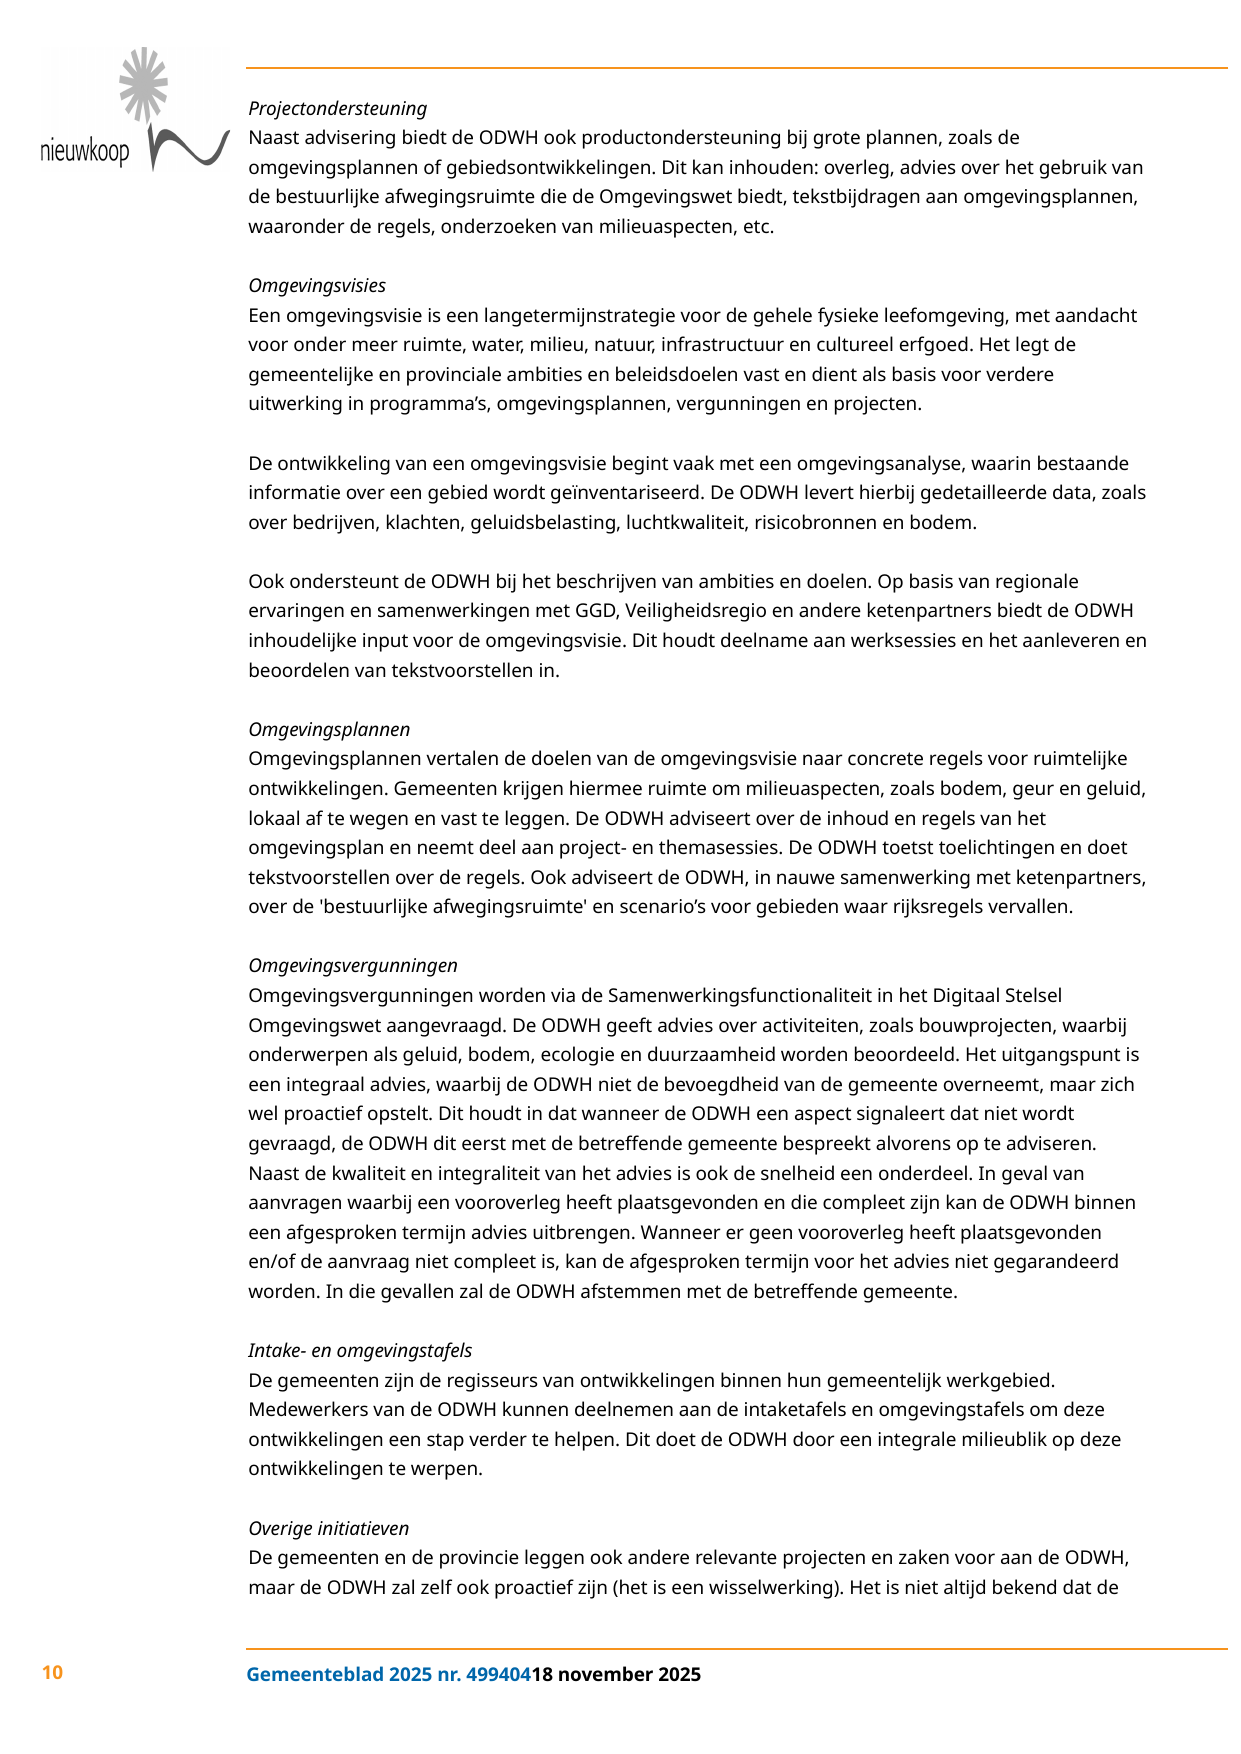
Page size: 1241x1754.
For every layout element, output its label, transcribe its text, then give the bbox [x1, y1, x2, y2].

text Ook ondersteunt de ODWH bij het beschrijven van ambities en doelen. Op basis van regionale ervaringen en samenwerkingen met GGD, Veiligheidsregio en andere ketenpartners biedt de ODWH inhoudelijke input voor de omgevingsvisie. Dit houdt deelname aan werksessies en het aanleveren en beoordelen van tekstvoorstellen in. [248, 568, 1152, 683]
text Projectondersteuning [248, 95, 1152, 121]
text De gemeenten zijn de regisseurs van ontwikkelingen binnen hun gemeentelijk werkgebied. Medewerkers van de ODWH kunnen deelnemen aan de intaketafels en omgevingstafels om deze ontwikkelingen een stap verder te helpen. Dit doet de ODWH door een integrale milieublik op deze ontwikkelingen te werpen. [248, 1367, 1152, 1481]
picture [41, 47, 231, 172]
text Omgevingsvergunningen worden via de Samenwerkingsfunctionaliteit in het Digitaal Stelsel Omgevingswet aangevraagd. De ODWH geeft advies over activiteiten, zoals bouwprojecten, waarbij onderwerpen als geluid, bodem, ecologie en duurzaamheid worden beoordeeld. Het uitgangspunt is een integraal advies, waarbij de ODWH niet de bevoegdheid van de gemeente overneemt, maar zich wel proactief opstelt. Dit houdt in dat wanneer de ODWH een aspect signaleert dat niet wordt gevraagd, de ODWH dit eerst met de betreffende gemeente bespreekt alvorens op te adviseren. Naast de kwaliteit en integraliteit van het advies is ook de snelheid een onderdeel. In geval van aanvragen waarbij een vooroverleg heeft plaatsgevonden en die compleet zijn kan de ODWH binnen een afgesproken termijn advies uitbrengen. Wanneer er geen vooroverleg heeft plaatsgevonden en/of de aanvraag niet compleet is, kan de afgesproken termijn voor het advies niet gegarandeerd worden. In die gevallen zal de ODWH afstemmen met de betreffende gemeente. [248, 982, 1152, 1304]
text Naast advisering biedt de ODWH ook productondersteuning bij grote plannen, zoals de omgevingsplannen of gebiedsontwikkelingen. Dit kan inhouden: overleg, advies over het gebruik van de bestuurlijke afwegingsruimte die de Omgevingswet biedt, tekstbijdragen aan omgevingsplannen, waaronder de regels, onderzoeken van milieuaspecten, etc. [248, 124, 1152, 239]
text Omgevingsvergunningen [248, 953, 1152, 978]
text De ontwikkeling van een omgevingsvisie begint vaak met een omgevingsanalyse, waarin bestaande informatie over een gebied wordt geïnventariseerd. De ODWH levert hierbij gedetailleerde data, zoals over bedrijven, klachten, geluidsbelasting, luchtkwaliteit, risicobronnen en bodem. [248, 450, 1152, 535]
text Intake- en omgevingstafels [248, 1337, 1152, 1363]
text Omgevingsplannen vertalen de doelen van de omgevingsvisie naar concrete regels voor ruimtelijke ontwikkelingen. Gemeenten krijgen hiermee ruimte om milieuaspecten, zoals bodem, geur en geluid, lokaal af te wegen en vast te leggen. De ODWH adviseert over de inhoud en regels van het omgevingsplan en neemt deel aan project- en themasessies. De ODWH toetst toelichtingen en doet tekstvoorstellen over de regels. Ook adviseert de ODWH, in nauwe samenwerking met ketenpartners, over de 'bestuurlijke afwegingsruimte' en scenario’s voor gebieden waar rijksregels vervallen. [248, 746, 1152, 919]
text Een omgevingsvisie is een langetermijnstrategie voor de gehele fysieke leefomgeving, met aandacht voor onder meer ruimte, water, milieu, natuur, infrastructuur en cultureel erfgoed. Het legt de gemeentelijke en provinciale ambities en beleidsdoelen vast en dient als basis voor verdere uitwerking in programma’s, omgevingsplannen, vergunningen en projecten. [248, 302, 1152, 416]
text Omgevingsvisies [248, 272, 1152, 298]
text Overige initiatieven [248, 1515, 1152, 1541]
text Omgevingsplannen [248, 716, 1152, 742]
text De gemeenten en de provincie leggen ook andere relevante projecten en zaken voor aan de ODWH, maar de ODWH zal zelf ook proactief zijn (het is een wisselwerking). Het is niet altijd bekend dat de [248, 1544, 1152, 1600]
